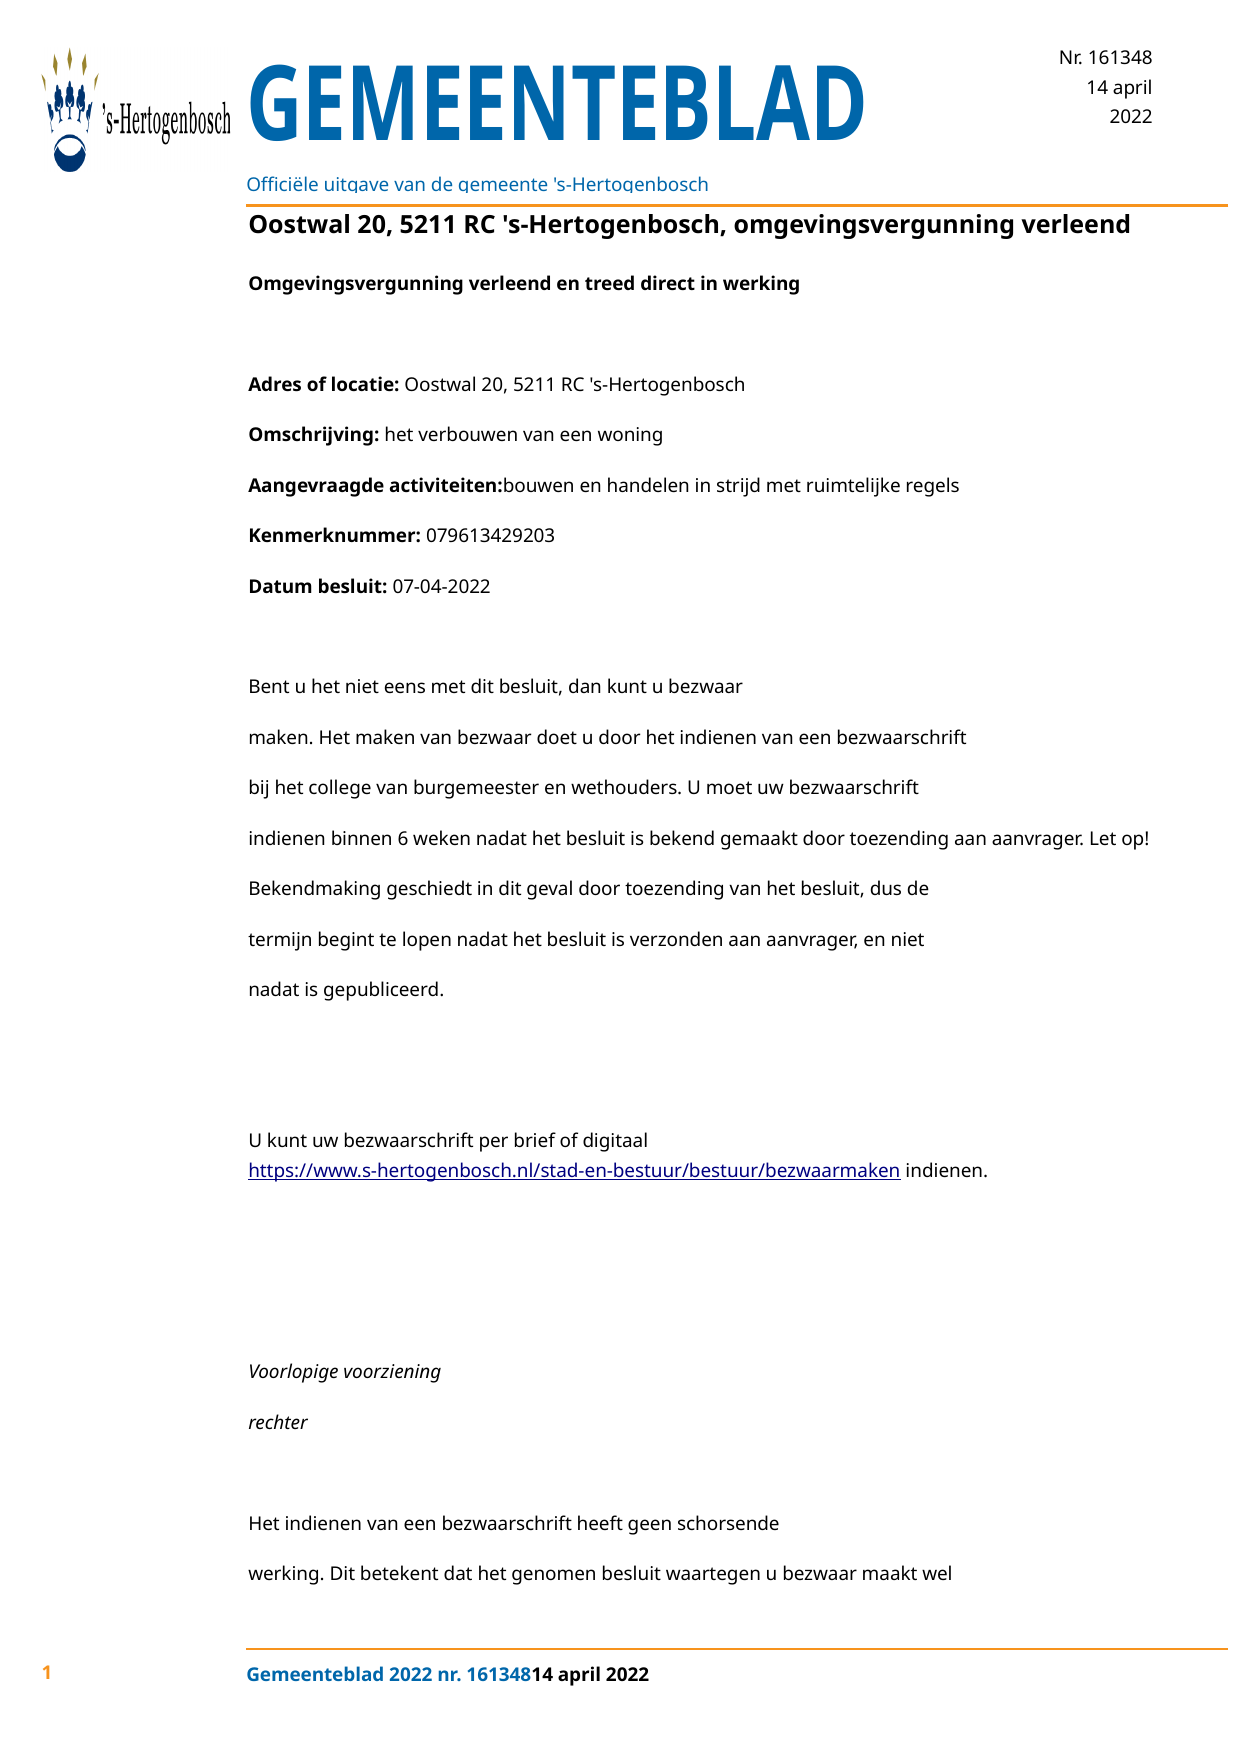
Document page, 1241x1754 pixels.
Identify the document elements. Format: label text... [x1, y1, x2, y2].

text bij het college van burgemeester en wethouders. U moet uw bezwaarschrift [248, 774, 1152, 800]
text termijn begint te lopen nadat het besluit is verzonden aan aanvrager, en niet [248, 926, 1152, 951]
text Het indienen van een bezwaarschrift heeft geen schorsende [248, 1510, 1152, 1536]
text Kenmerknummer: 079613429203 [248, 522, 1152, 548]
text indienen binnen 6 weken nadat het besluit is bekend gemaakt door toezending aan aanvrager. Let op! [248, 825, 1152, 851]
text Datum besluit: 07-04-2022 [248, 573, 1152, 598]
text U kunt uw bezwaarschrift per brief of digitaal https://www.s-hertogenbosch.nl/stad-en-bestuur/bestuur/bezwaarmaken indienen. [248, 1127, 1152, 1183]
text Adres of locatie: Oostwal 20, 5211 RC 's-Hertogenbosch [248, 371, 1152, 397]
text Voorlopige voorziening [248, 1359, 1152, 1384]
picture [41, 47, 231, 172]
text Oostwal 20, 5211 RC 's-Hertogenbosch, omgevingsvergunning verleend [248, 207, 1152, 241]
text Omgevingsvergunning verleend en treed direct in werking [248, 270, 1152, 296]
text Aangevraagde activiteiten:bouwen en handelen in strijd met ruimtelijke regels [248, 472, 1152, 498]
text nadat is gepubliceerd. [248, 976, 1152, 1002]
text rechter [248, 1409, 1152, 1435]
text Bekendmaking geschiedt in dit geval door toezending van het besluit, dus de [248, 875, 1152, 901]
text Bent u het niet eens met dit besluit, dan kunt u bezwaar [248, 674, 1152, 699]
text Omschrijving: het verbouwen van een woning [248, 422, 1152, 447]
text maken. Het maken van bezwaar doet u door het indienen van een bezwaarschrift [248, 724, 1152, 750]
text werking. Dit betekent dat het genomen besluit waartegen u bezwaar maakt wel [248, 1560, 1152, 1586]
